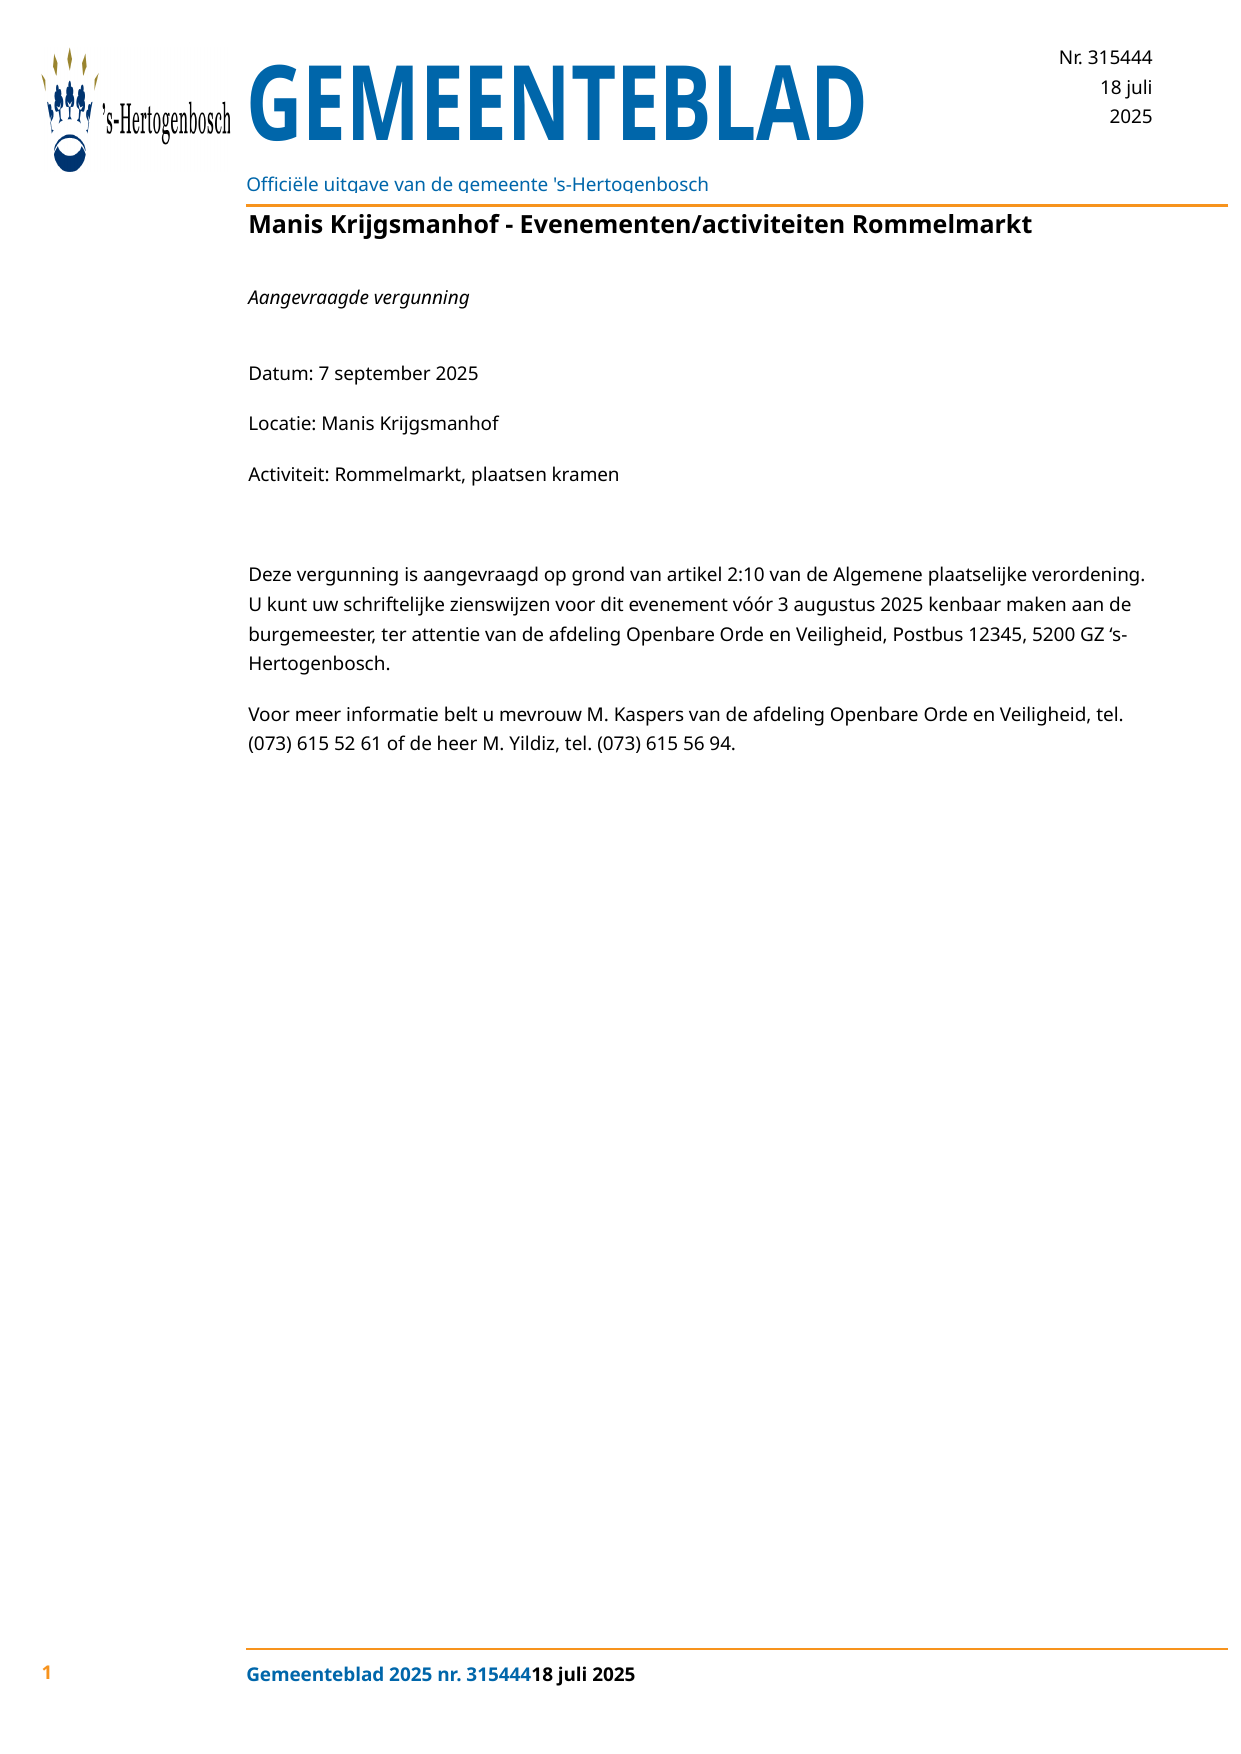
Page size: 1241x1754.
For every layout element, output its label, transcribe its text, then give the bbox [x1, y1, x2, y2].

picture [41, 47, 231, 172]
text Datum: 7 september 2025 [248, 360, 1152, 386]
text Activiteit: Rommelmarkt, plaatsen kramen [248, 461, 1152, 487]
text Deze vergunning is aangevraagd op grond van artikel 2:10 van de Algemene plaatselijke verordening. U kunt uw schriftelijke zienswijzen voor dit evenement vóór 3 augustus 2025 kenbaar maken aan de burgemeester, ter attentie van de afdeling Openbare Orde en Veiligheid, Postbus 12345, 5200 GZ ‘s-Hertogenbosch. [248, 562, 1152, 676]
text Locatie: Manis Krijgsmanhof [248, 410, 1152, 436]
text Voor meer informatie belt u mevrouw M. Kaspers van de afdeling Openbare Orde en Veiligheid, tel. (073) 615 52 61 of de heer M. Yildiz, tel. (073) 615 56 94. [248, 701, 1152, 756]
text Manis Krijgsmanhof - Evenementen/activiteiten Rommelmarkt [248, 207, 1152, 241]
text Aangevraagde vergunning [248, 284, 1152, 309]
